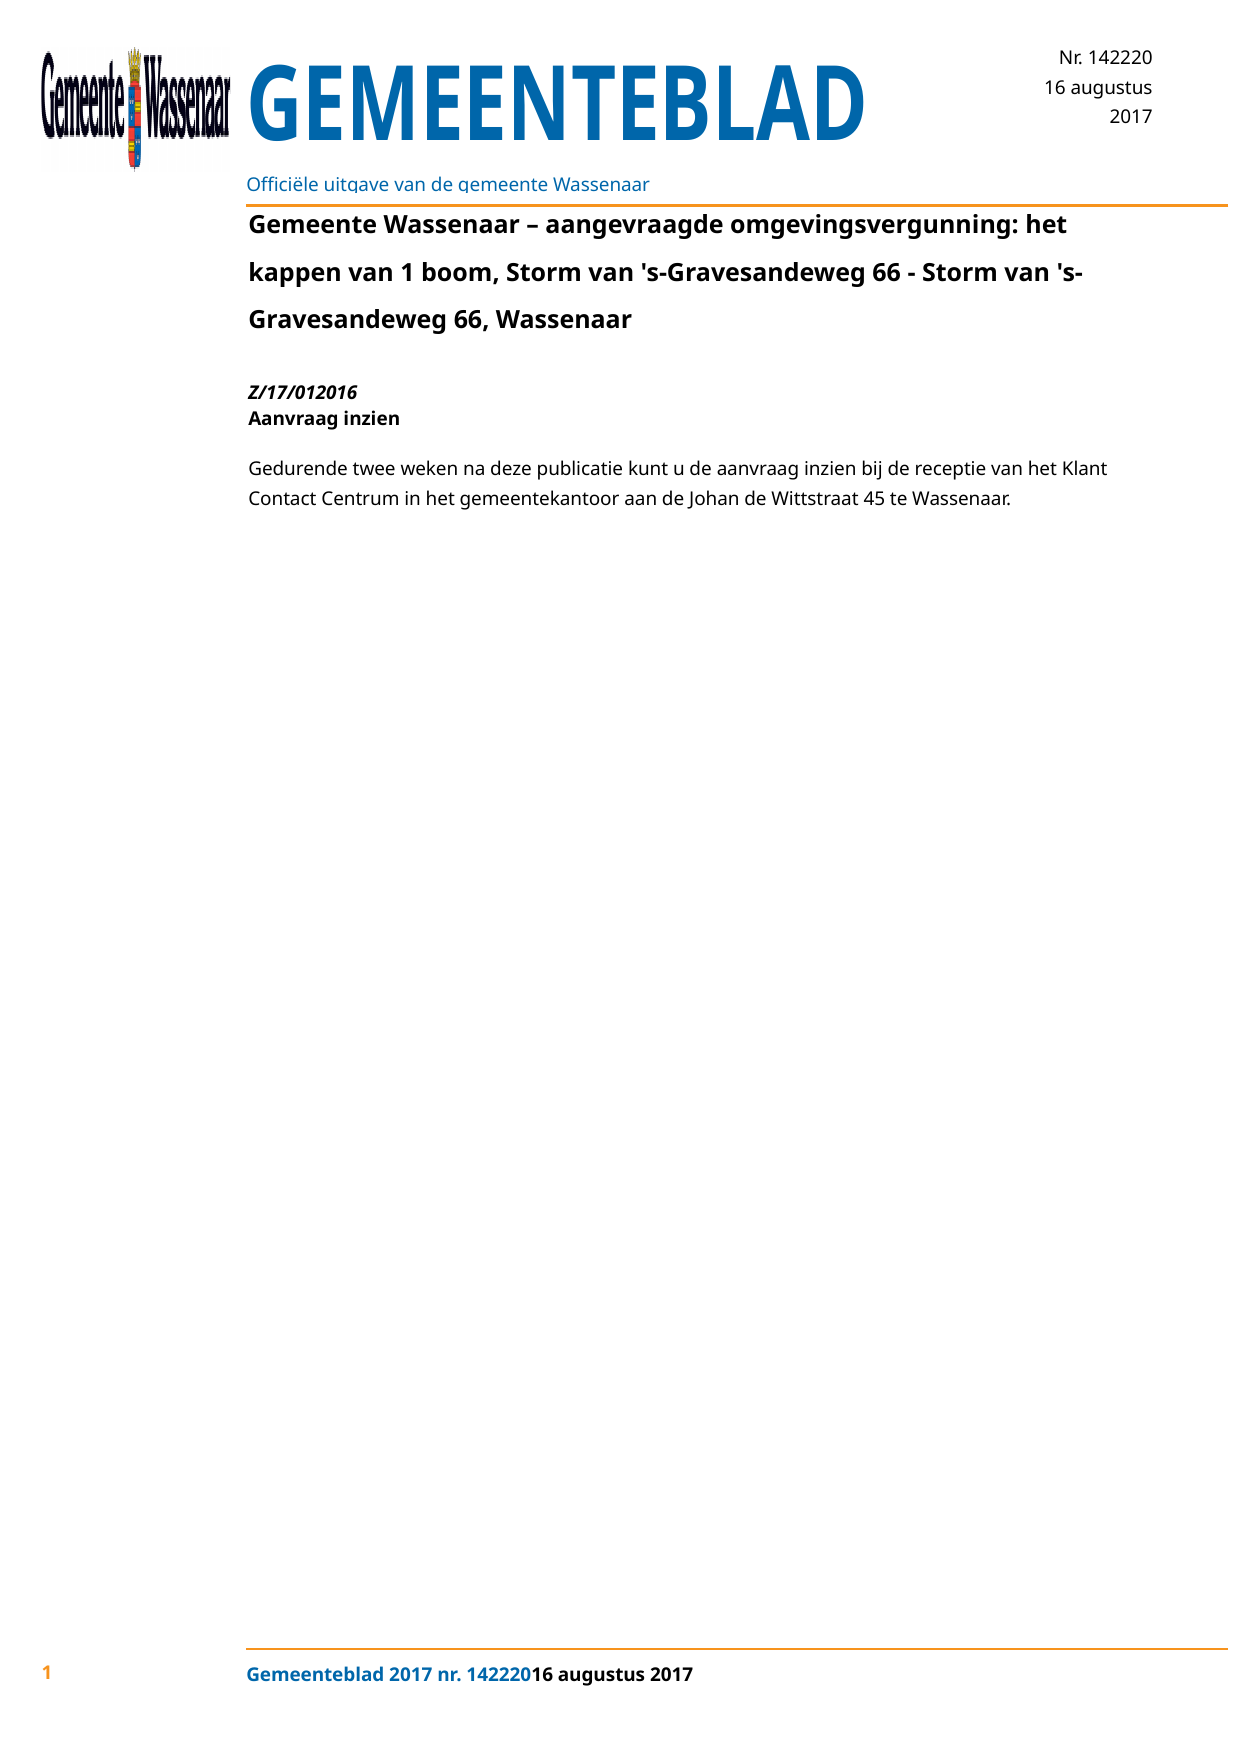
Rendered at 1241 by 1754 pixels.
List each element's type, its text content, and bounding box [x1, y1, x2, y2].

picture [41, 47, 231, 172]
text Gemeente Wassenaar – aangevraagde omgevingsvergunning: het kappen van 1 boom, Storm van 's-Gravesandeweg 66 - Storm van 's-Gravesandeweg 66, Wassenaar [248, 207, 1152, 336]
text Aanvraag inzien [248, 405, 1152, 431]
text Gedurende twee weken na deze publicatie kunt u de aanvraag inzien bij de receptie van het Klant Contact Centrum in het gemeentekantoor aan de Johan de Wittstraat 45 te Wassenaar. [248, 455, 1152, 511]
text Z/17/012016 [248, 379, 1152, 405]
